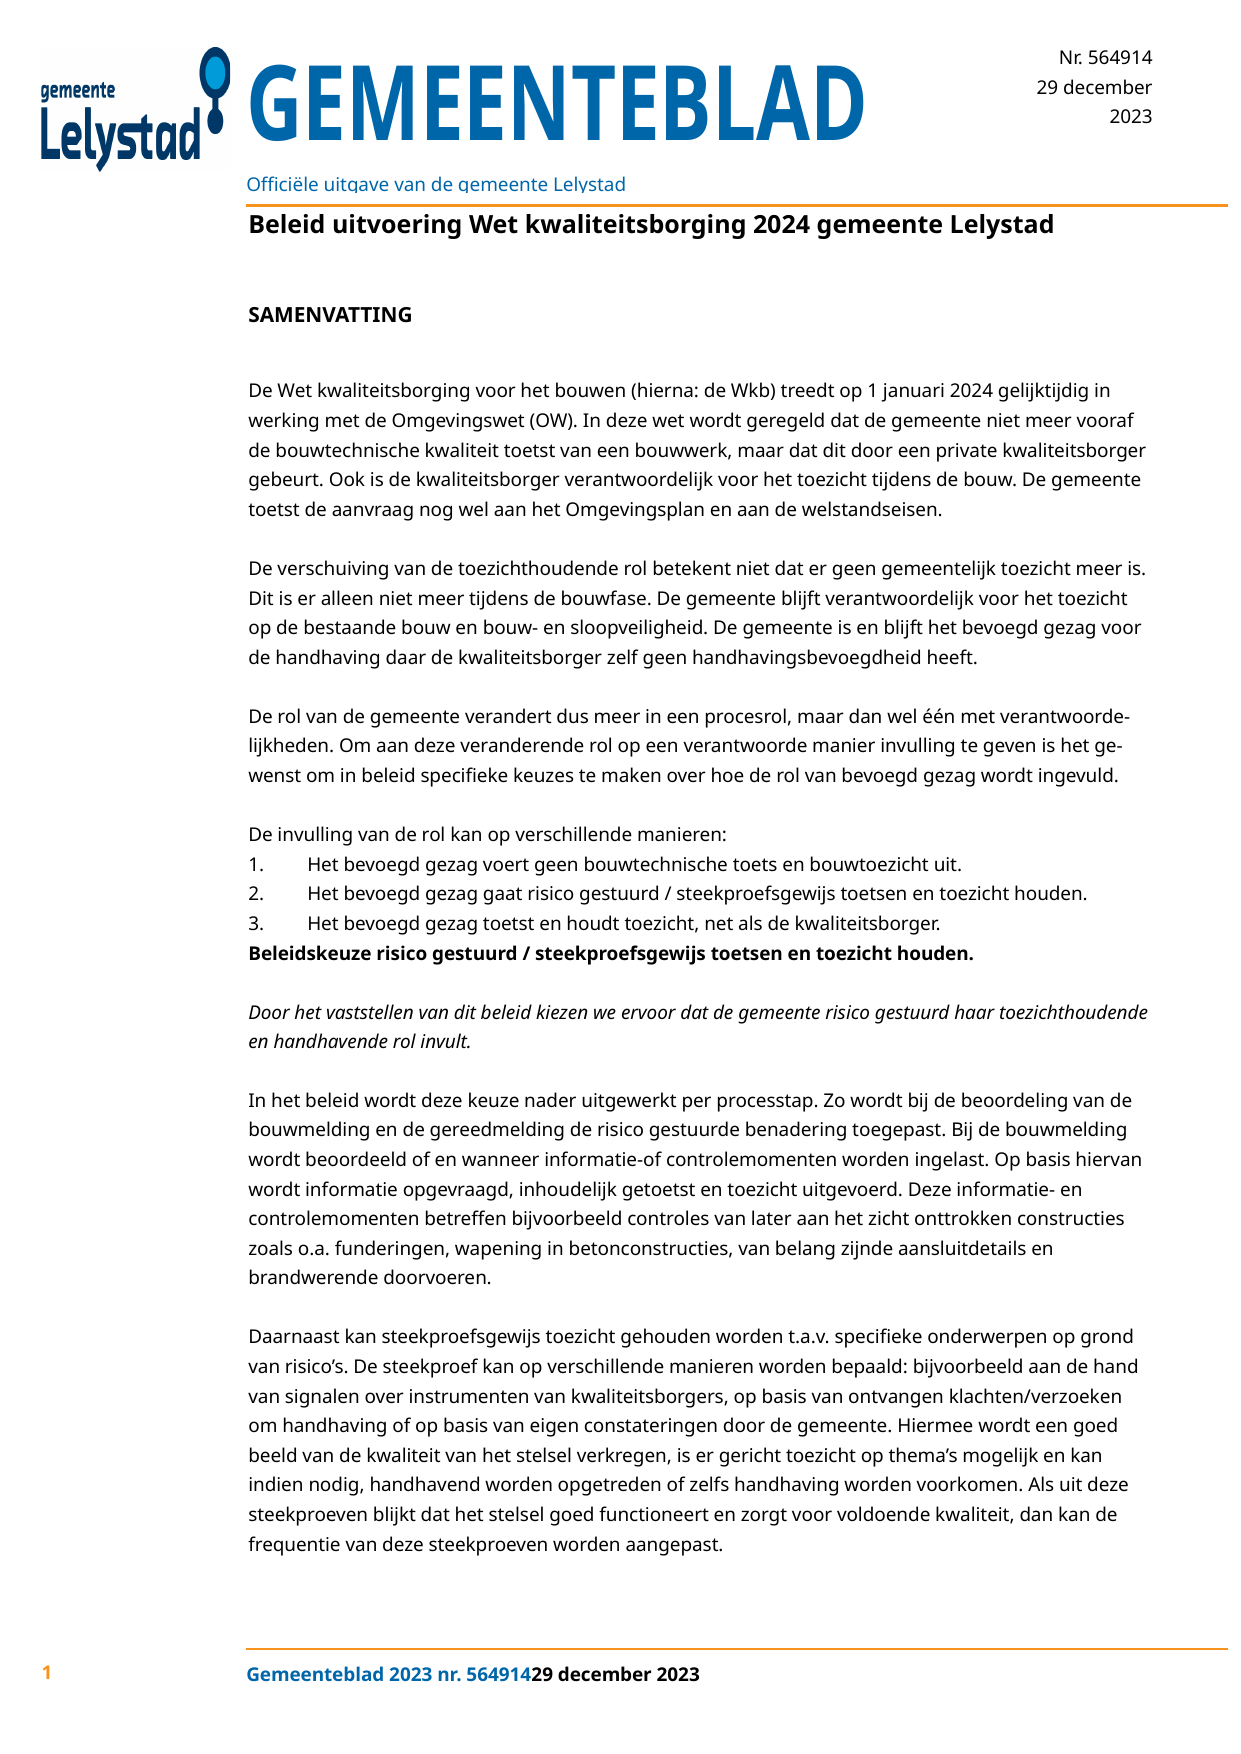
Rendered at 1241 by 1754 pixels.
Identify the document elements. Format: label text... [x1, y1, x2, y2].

list Het bevoegd gezag toetst en houdt toezicht, net als de kwaliteitsborger. [248, 910, 1152, 936]
list Het bevoegd gezag gaat risico gestuurd / steekproefsgewijs toetsen en toezicht houden. [248, 881, 1152, 906]
picture [41, 47, 231, 172]
text De Wet kwaliteitsborging voor het bouwen (hierna: de Wkb) treedt op 1 januari 2024 gelijktijdig in werking met de Omgevingswet (OW). In deze wet wordt geregeld dat de gemeente niet meer vooraf de bouwtechnische kwaliteit toetst van een bouwwerk, maar dat dit door een private kwaliteitsborger gebeurt. Ook is de kwaliteitsborger verantwoordelijk voor het toezicht tijdens de bouw. De gemeente toetst de aanvraag nog wel aan het Omgevingsplan en aan de welstandseisen. [248, 378, 1152, 522]
text SAMENVATTING [248, 300, 1152, 328]
table_header Door het vaststellen van dit beleid kiezen we ervoor dat de gemeente risico gestuurd haar toezichthoudende en handhavende rol invult. [248, 999, 1152, 1054]
text Daarnaast kan steekproefsgewijs toezicht gehouden worden t.a.v. specifieke onderwerpen op grond van risico’s. De steekproef kan op verschillende manieren worden bepaald: bijvoorbeeld aan de hand van signalen over instrumenten van kwaliteitsborgers, op basis van ontvangen klachten/verzoeken om handhaving of op basis van eigen constateringen door de gemeente. Hiermee wordt een goed beeld van de kwaliteit van het stelsel verkregen, is er gericht toezicht op thema’s mogelijk en kan indien nodig, handhavend worden opgetreden of zelfs handhaving worden voorkomen. Als uit deze steekproeven blijkt dat het stelsel goed functioneert en zorgt voor voldoende kwaliteit, dan kan de frequentie van deze steekproeven worden aangepast. [248, 1324, 1152, 1557]
text Beleidskeuze risico gestuurd / steekproefsgewijs toetsen en toezicht houden. [248, 940, 1152, 965]
text De invulling van de rol kan op verschillende manieren: [248, 821, 1152, 847]
text De rol van de gemeente verandert dus meer in een procesrol, maar dan wel één met verantwoorde-lijkheden. Om aan deze veranderende rol op een verantwoorde manier invulling te geven is het ge-wenst om in beleid specifieke keuzes te maken over hoe de rol van bevoegd gezag wordt ingevuld. [248, 703, 1152, 788]
text In het beleid wordt deze keuze nader uitgewerkt per processtap. Zo wordt bij de beoordeling van de bouwmelding en de gereedmelding de risico gestuurde benadering toegepast. Bij de bouwmelding wordt beoordeeld of en wanneer informatie-of controlemomenten worden ingelast. Op basis hiervan wordt informatie opgevraagd, inhoudelijk getoetst en toezicht uitgevoerd. Deze informatie- en controlemomenten betreffen bijvoorbeeld controles van later aan het zicht onttrokken constructies zoals o.a. funderingen, wapening in betonconstructies, van belang zijnde aansluitdetails en brandwerende doorvoeren. [248, 1087, 1152, 1290]
text De verschuiving van de toezichthoudende rol betekent niet dat er geen gemeentelijk toezicht meer is. Dit is er alleen niet meer tijdens de bouwfase. De gemeente blijft verantwoordelijk voor het toezicht op de bestaande bouw en bouw- en sloopveiligheid. De gemeente is en blijft het bevoegd gezag voor de handhaving daar de kwaliteitsborger zelf geen handhavingsbevoegdheid heeft. [248, 555, 1152, 669]
text Beleid uitvoering Wet kwaliteitsborging 2024 gemeente Lelystad [248, 207, 1152, 241]
list Het bevoegd gezag voert geen bouwtechnische toets en bouwtoezicht uit. [248, 851, 1152, 877]
